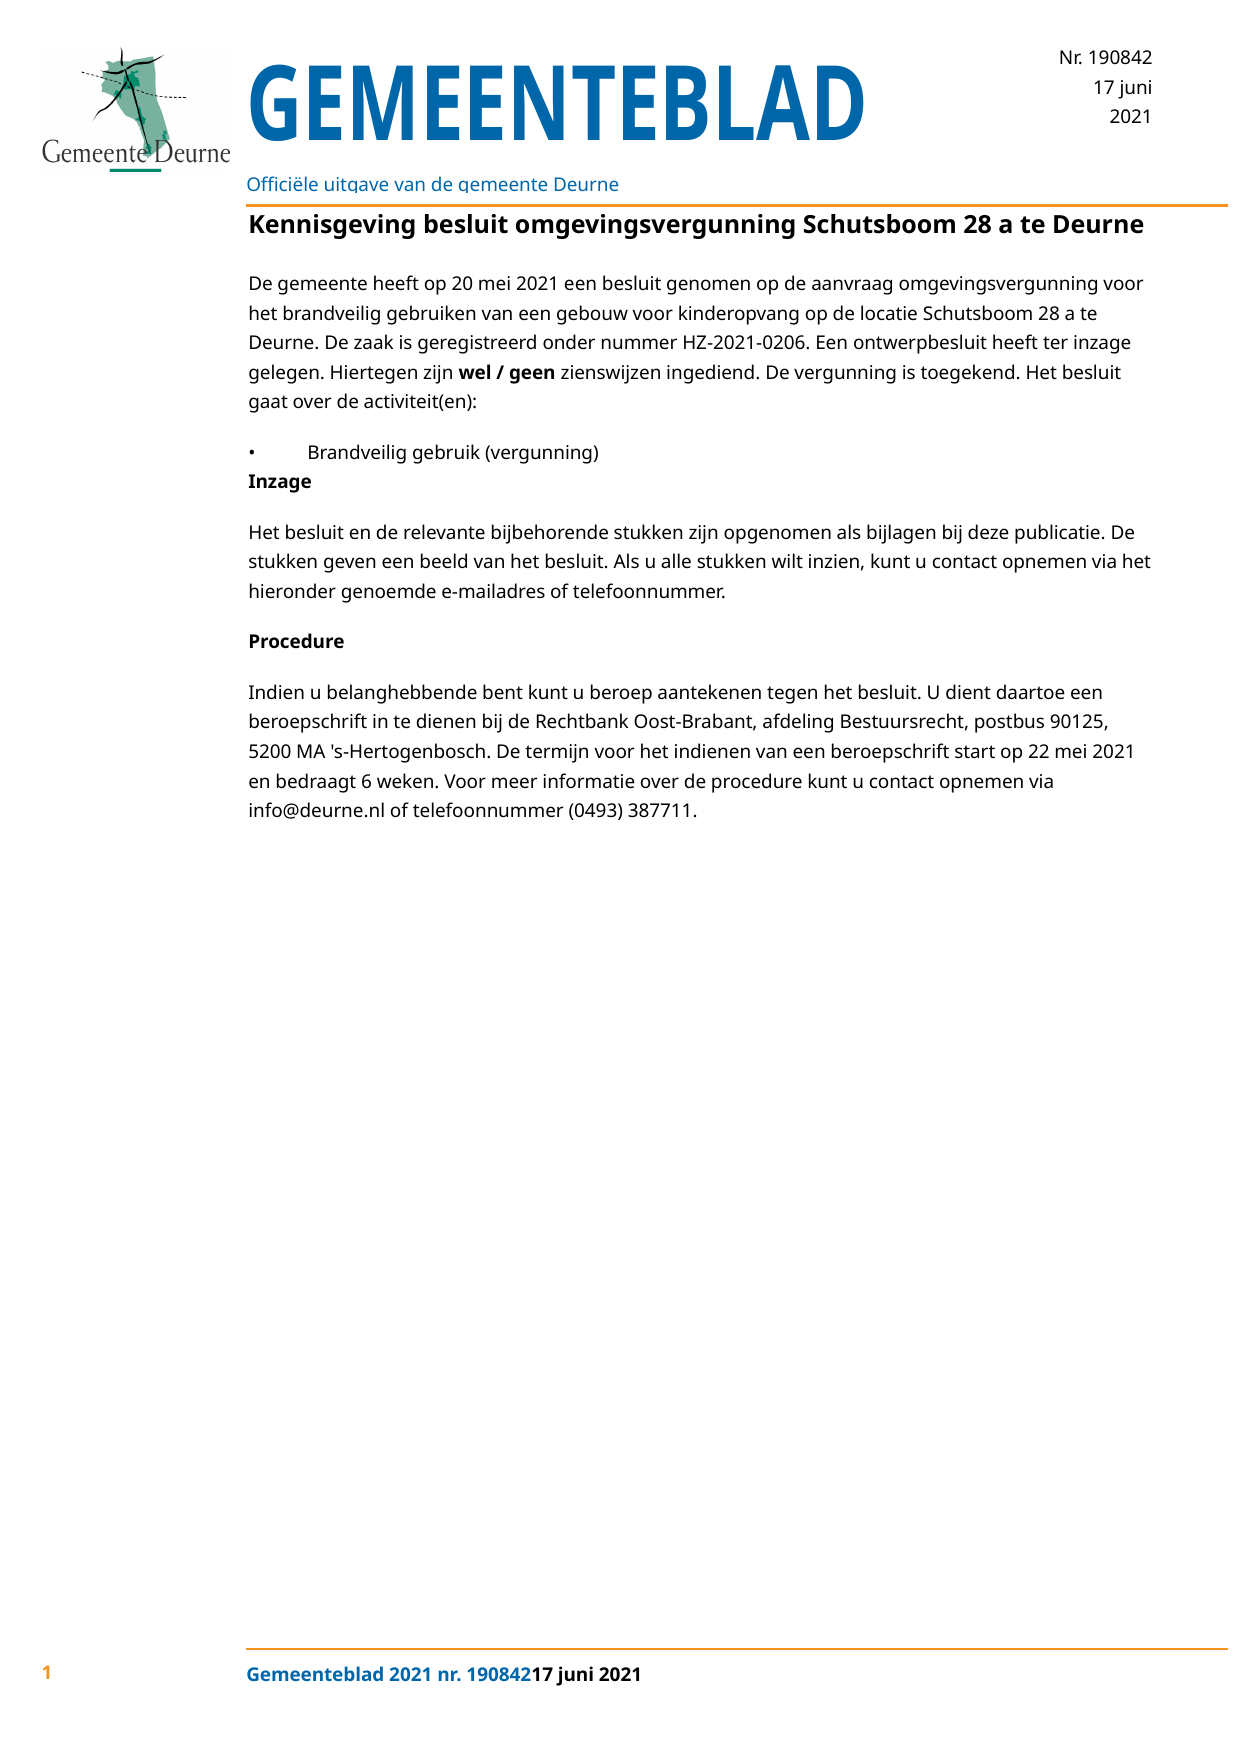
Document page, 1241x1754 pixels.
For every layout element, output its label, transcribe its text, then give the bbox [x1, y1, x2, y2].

text Het besluit en de relevante bijbehorende stukken zijn opgenomen als bijlagen bij deze publicatie. De stukken geven een beeld van het besluit. Als u alle stukken wilt inzien, kunt u contact opnemen via het hieronder genoemde e-mailadres of telefoonnummer. [248, 519, 1152, 604]
list Brandveilig gebruik (vergunning) [248, 439, 1152, 465]
text Kennisgeving besluit omgevingsvergunning Schutsboom 28 a te Deurne [248, 207, 1152, 241]
text De gemeente heeft op 20 mei 2021 een besluit genomen op de aanvraag omgevingsvergunning voor het brandveilig gebruiken van een gebouw voor kinderopvang op de locatie Schutsboom 28 a te Deurne. De zaak is geregistreerd onder nummer HZ-2021-0206. Een ontwerpbesluit heeft ter inzage gelegen. Hiertegen zijn wel / geen zienswijzen ingediend. De vergunning is toegekend. Het besluit gaat over de activiteit(en): [248, 270, 1152, 414]
text Inzage [248, 469, 1152, 494]
text Indien u belanghebbende bent kunt u beroep aantekenen tegen het besluit. U dient daartoe een beroepschrift in te dienen bij de Rechtbank Oost-Brabant, afdeling Bestuursrecht, postbus 90125, 5200 MA 's-Hertogenbosch. De termijn voor het indienen van een beroepschrift start op 22 mei 2021 en bedraagt 6 weken. Voor meer informatie over de procedure kunt u contact opnemen via info@deurne.nl of telefoonnummer (0493) 387711. [248, 679, 1152, 823]
picture [41, 47, 231, 172]
text Procedure [248, 629, 1152, 654]
